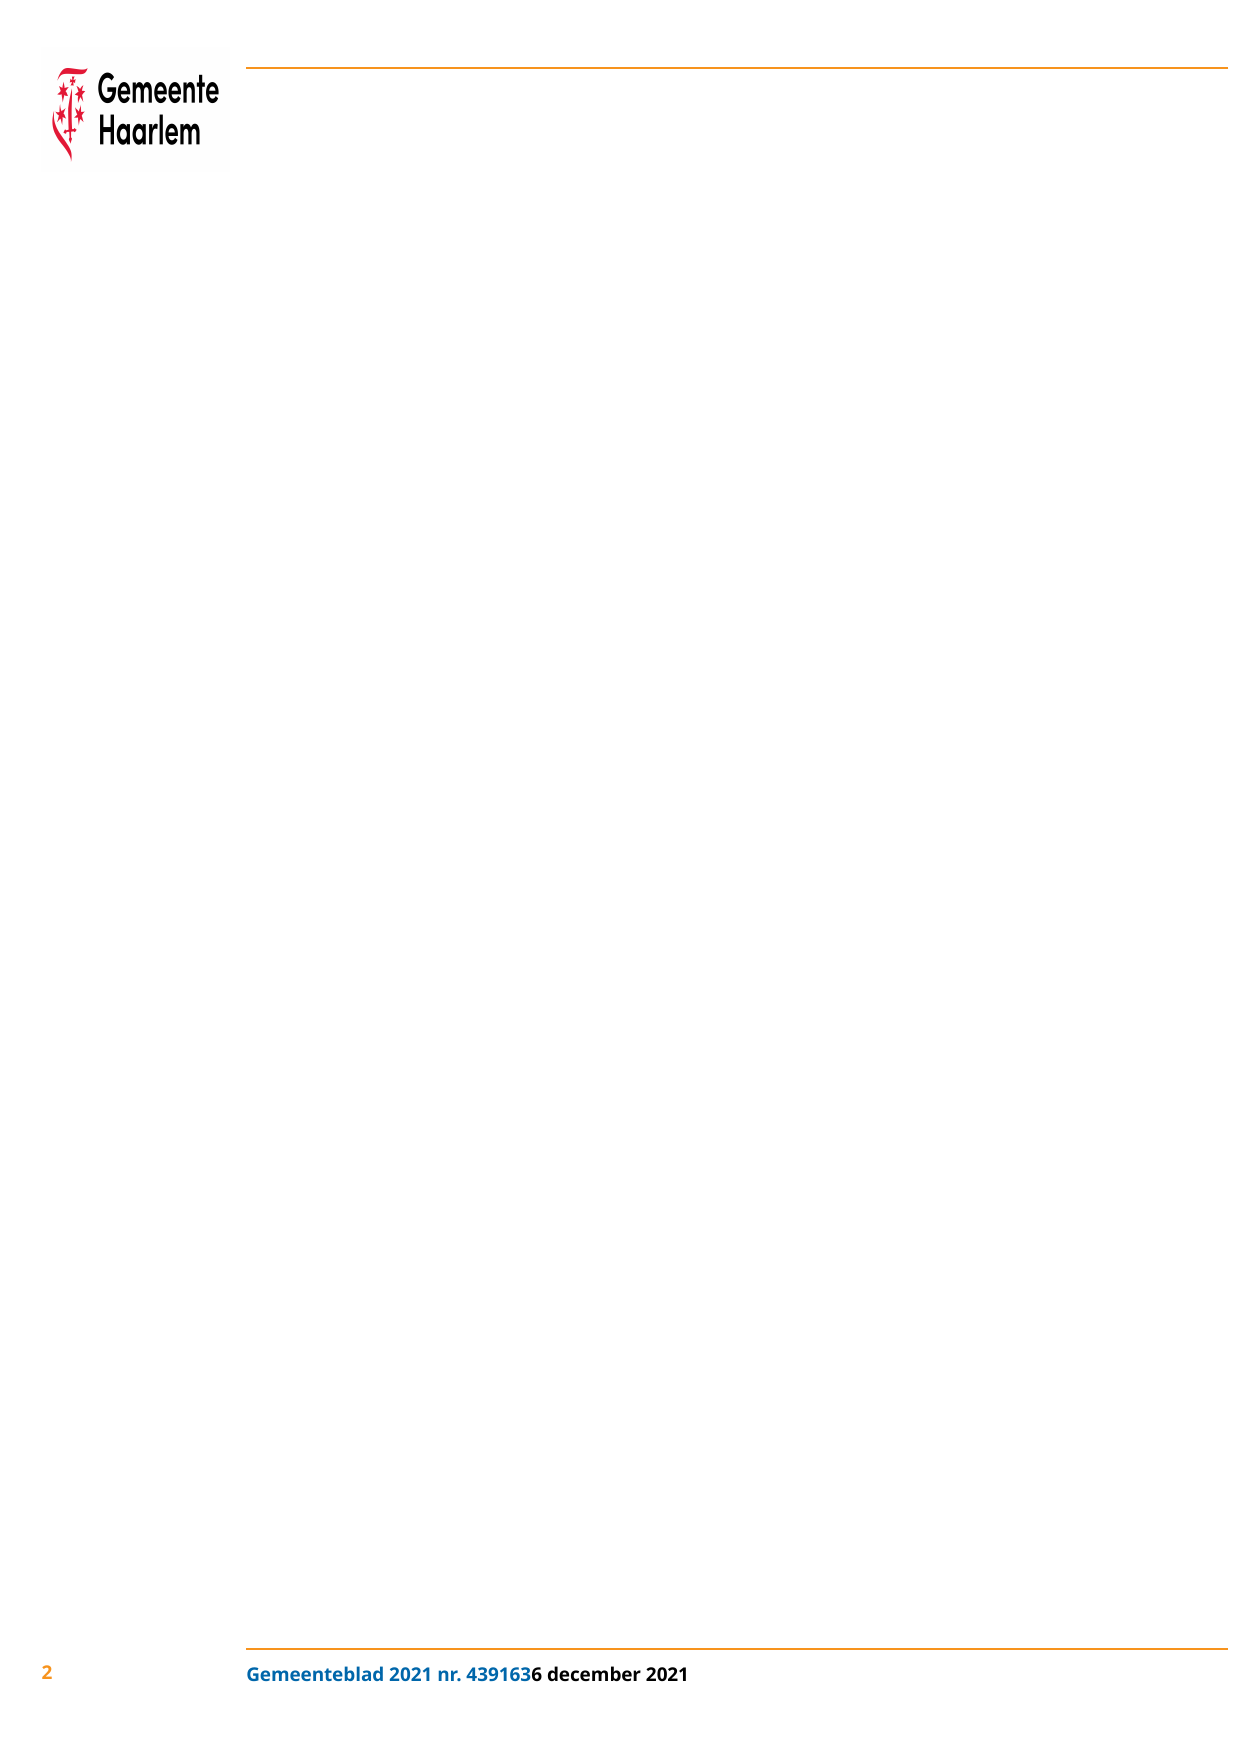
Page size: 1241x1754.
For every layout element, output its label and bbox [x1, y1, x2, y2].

picture [41, 47, 231, 172]
